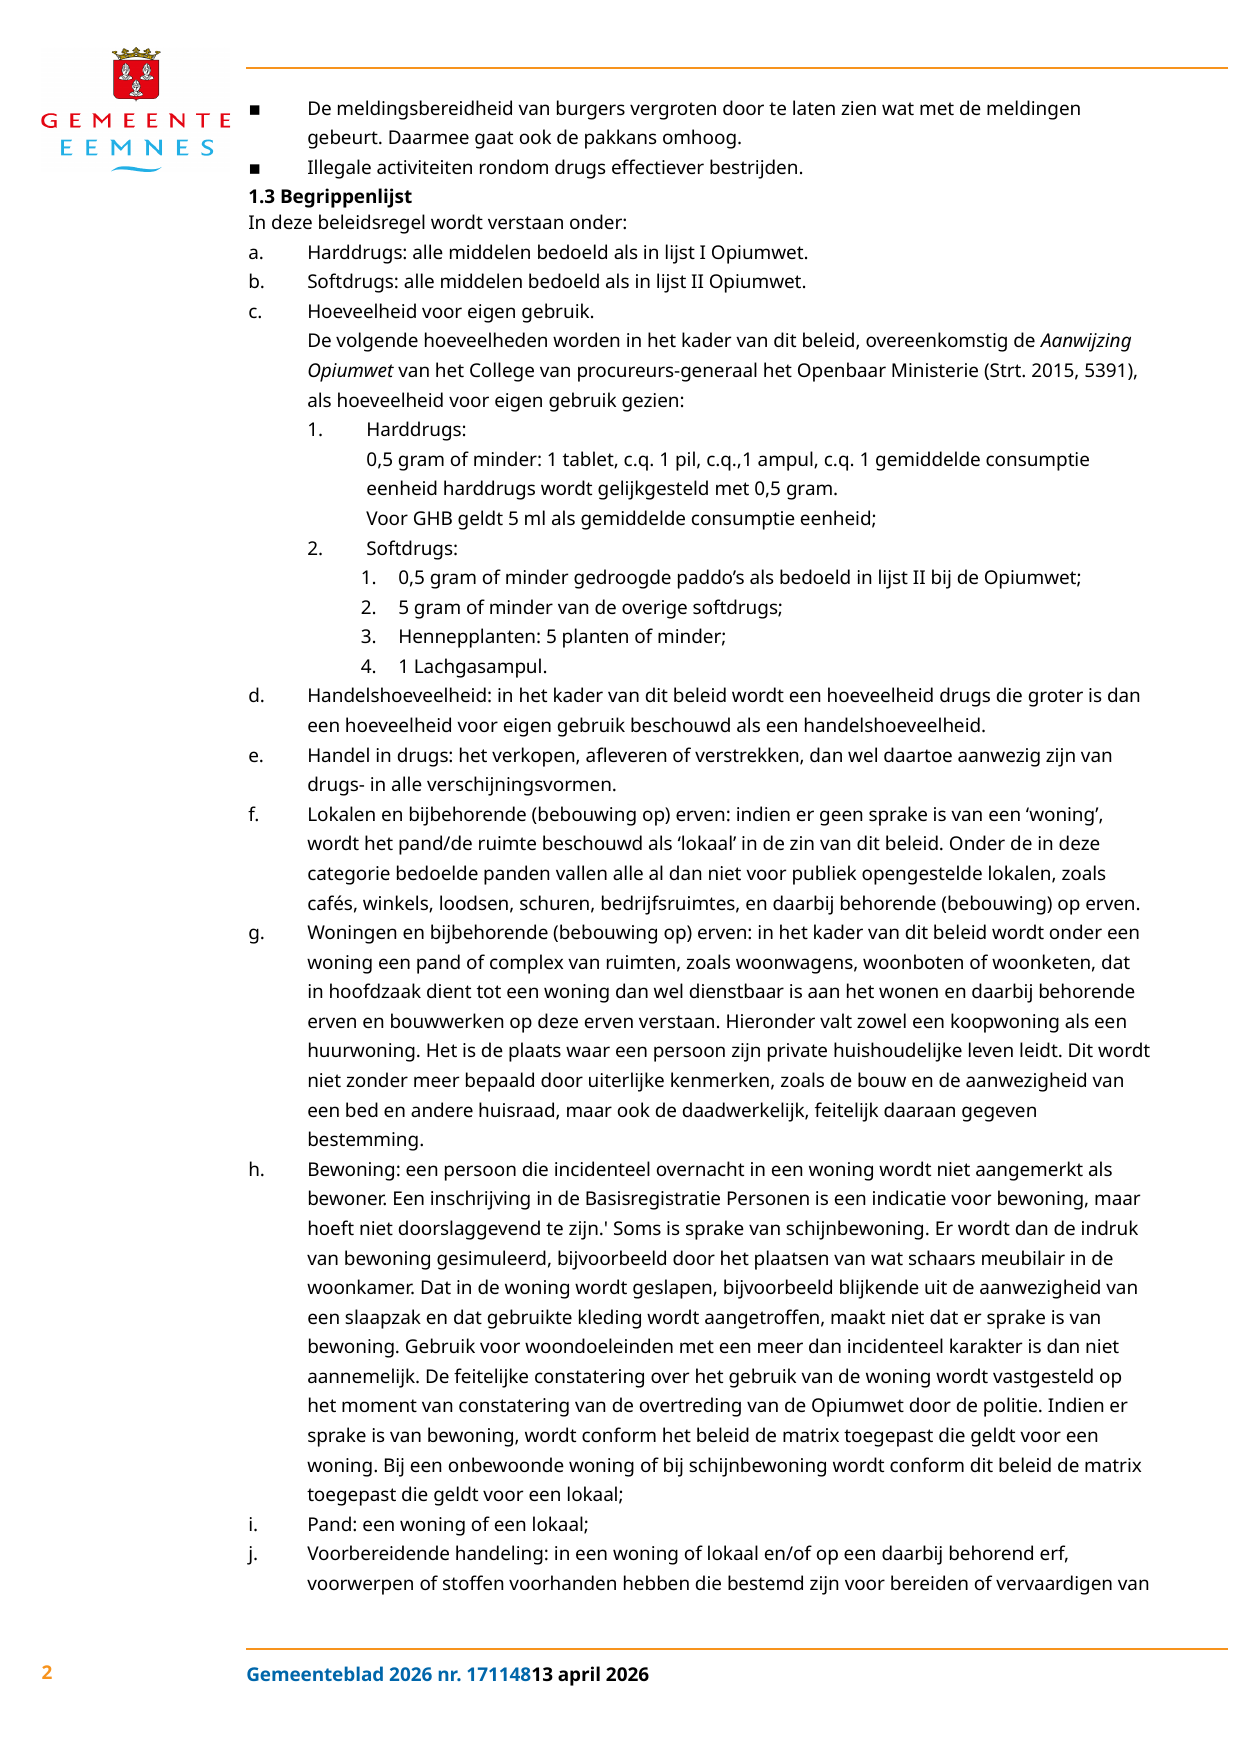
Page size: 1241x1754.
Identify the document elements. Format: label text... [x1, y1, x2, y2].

list Hennepplanten: 5 planten of minder; [361, 623, 1152, 649]
list Harddrugs: [307, 416, 1152, 442]
list 5 gram of minder van de overige softdrugs; [361, 594, 1152, 619]
list 1 Lachgasampul. [361, 653, 1152, 679]
list Harddrugs: alle middelen bedoeld als in lijst I Opiumwet. [248, 239, 1152, 264]
list Softdrugs: alle middelen bedoeld als in lijst II Opiumwet. [248, 268, 1152, 294]
list Hoeveelheid voor eigen gebruik. [248, 298, 1152, 324]
list Handelshoeveelheid: in het kader van dit beleid wordt een hoeveelheid drugs die groter is dan een hoeveelheid voor eigen gebruik beschouwd als een handelshoeveelheid. [248, 683, 1152, 738]
list Illegale activiteiten rondom drugs effectiever bestrijden. [248, 154, 1152, 180]
list Pand: een woning of een lokaal; [248, 1511, 1152, 1537]
list De volgende hoeveelheden worden in het kader van dit beleid, overeenkomstig de Aanwijzing Opiumwet van het College van procureurs-generaal het Openbaar Ministerie (Strt. 2015, 5391), als hoeveelheid voor eigen gebruik gezien: [248, 328, 1152, 412]
list Woningen en bijbehorende (bebouwing op) erven: in het kader van dit beleid wordt onder een woning een pand of complex van ruimten, zoals woonwagens, woonboten of woonketen, dat in hoofdzaak dient tot een woning dan wel dienstbaar is aan het wonen en daarbij behorende erven en bouwwerken op deze erven verstaan. Hieronder valt zowel een koopwoning als een huurwoning. Het is de plaats waar een persoon zijn private huishoudelijke leven leidt. Dit wordt niet zonder meer bepaald door uiterlijke kenmerken, zoals de bouw en de aanwezigheid van een bed en andere huisraad, maar ook de daadwerkelijk, feitelijk daaraan gegeven bestemming. [248, 919, 1152, 1152]
list 0,5 gram of minder: 1 tablet, c.q. 1 pil, c.q.,1 ampul, c.q. 1 gemiddelde consumptie eenheid harddrugs wordt gelijkgesteld met 0,5 gram. [307, 446, 1152, 501]
list Lokalen en bijbehorende (bebouwing op) erven: indien er geen sprake is van een ‘woning’, wordt het pand/de ruimte beschouwd als ‘lokaal’ in de zin van dit beleid. Onder de in deze categorie bedoelde panden vallen alle al dan niet voor publiek opengestelde lokalen, zoals cafés, winkels, loodsen, schuren, bedrijfsruimtes, en daarbij behorende (bebouwing) op erven. [248, 801, 1152, 915]
list 0,5 gram of minder gedroogde paddo’s als bedoeld in lijst II bij de Opiumwet; [361, 564, 1152, 590]
list Softdrugs: [307, 535, 1152, 560]
text In deze beleidsregel wordt verstaan onder: [248, 209, 1152, 235]
picture [41, 47, 231, 172]
list Voor GHB geldt 5 ml als gemiddelde consumptie eenheid; [307, 505, 1152, 531]
list Voorbereidende handeling: in een woning of lokaal en/of op een daarbij behorend erf, voorwerpen of stoffen voorhanden hebben die bestemd zijn voor bereiden of vervaardigen van [248, 1541, 1152, 1596]
list De meldingsbereidheid van burgers vergroten door te laten zien wat met de meldingen gebeurt. Daarmee gaat ook de pakkans omhoog. [248, 95, 1152, 150]
text 1.3 Begrippenlijst [248, 183, 1152, 209]
list Handel in drugs: het verkopen, afleveren of verstrekken, dan wel daartoe aanwezig zijn van drugs- in alle verschijningsvormen. [248, 742, 1152, 797]
list Bewoning: een persoon die incidenteel overnacht in een woning wordt niet aangemerkt als bewoner. Een inschrijving in de Basisregistratie Personen is een indicatie voor bewoning, maar hoeft niet doorslaggevend te zijn.' Soms is sprake van schijnbewoning. Er wordt dan de indruk van bewoning gesimuleerd, bijvoorbeeld door het plaatsen van wat schaars meubilair in de woonkamer. Dat in de woning wordt geslapen, bijvoorbeeld blijkende uit de aanwezigheid van een slaapzak en dat gebruikte kleding wordt aangetroffen, maakt niet dat er sprake is van bewoning. Gebruik voor woondoeleinden met een meer dan incidenteel karakter is dan niet aannemelijk. De feitelijke constatering over het gebruik van de woning wordt vastgesteld op het moment van constatering van de overtreding van de Opiumwet door de politie. Indien er sprake is van bewoning, wordt conform het beleid de matrix toegepast die geldt voor een woning. Bij een onbewoonde woning of bij schijnbewoning wordt conform dit beleid de matrix toegepast die geldt voor een lokaal; [248, 1156, 1152, 1507]
